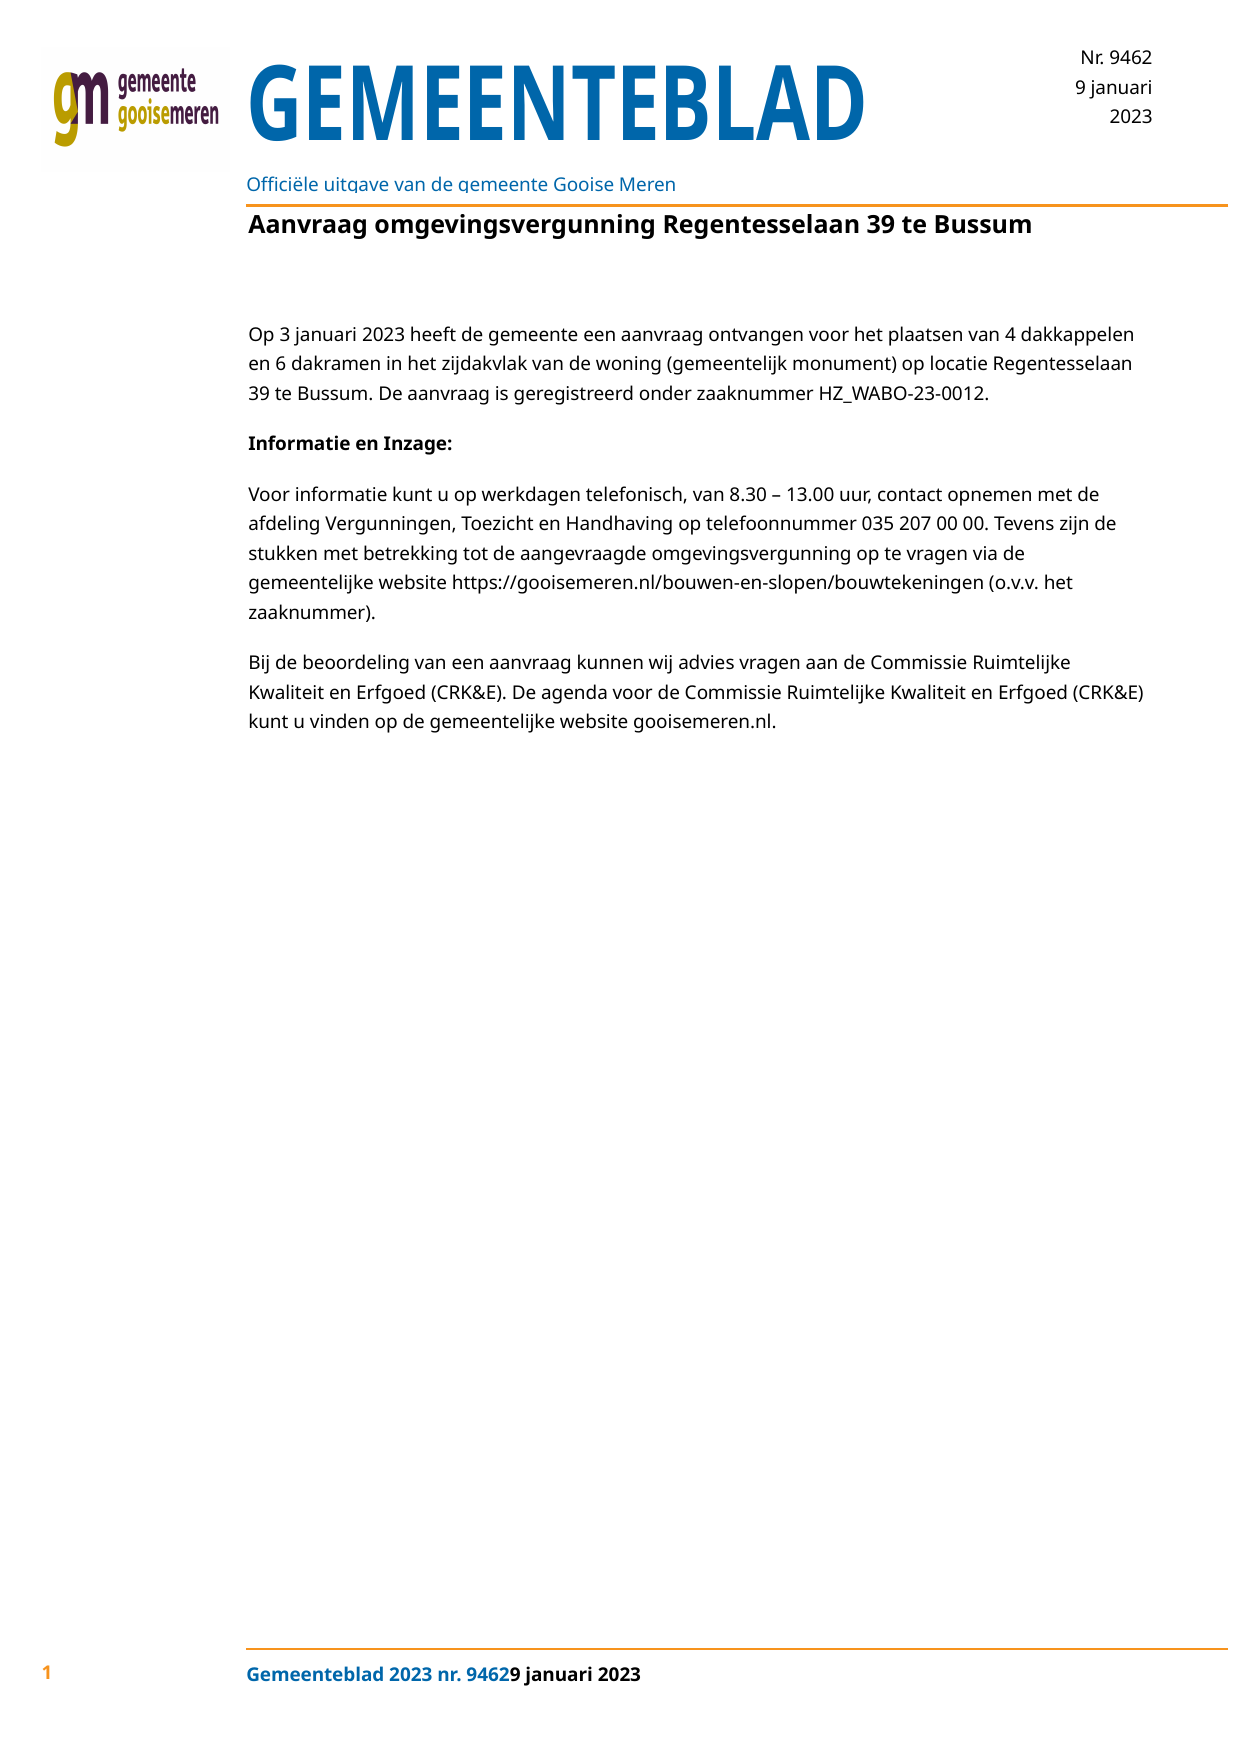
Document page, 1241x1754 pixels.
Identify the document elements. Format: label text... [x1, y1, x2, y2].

text Informatie en Inzage: [248, 430, 1152, 456]
text Bij de beoordeling van een aanvraag kunnen wij advies vragen aan de Commissie Ruimtelijke Kwaliteit en Erfgoed (CRK&E). De agenda voor de Commissie Ruimtelijke Kwaliteit en Erfgoed (CRK&E) kunt u vinden op de gemeentelijke website gooisemeren.nl. [248, 649, 1152, 734]
text Aanvraag omgevingsvergunning Regentesselaan 39 te Bussum [248, 207, 1152, 241]
text Voor informatie kunt u op werkdagen telefonisch, van 8.30 – 13.00 uur, contact opnemen met de afdeling Vergunningen, Toezicht en Handhaving op telefoonnummer 035 207 00 00. Tevens zijn de stukken met betrekking tot de aangevraagde omgevingsvergunning op te vragen via de gemeentelijke website https://gooisemeren.nl/bouwen-en-slopen/bouwtekeningen (o.v.v. het zaaknummer). [248, 481, 1152, 625]
picture [41, 47, 231, 172]
text Op 3 januari 2023 heeft de gemeente een aanvraag ontvangen voor het plaatsen van 4 dakkappelen en 6 dakramen in het zijdakvlak van de woning (gemeentelijk monument) op locatie Regentesselaan 39 te Bussum. De aanvraag is geregistreerd onder zaaknummer HZ_WABO-23-0012. [248, 321, 1152, 406]
